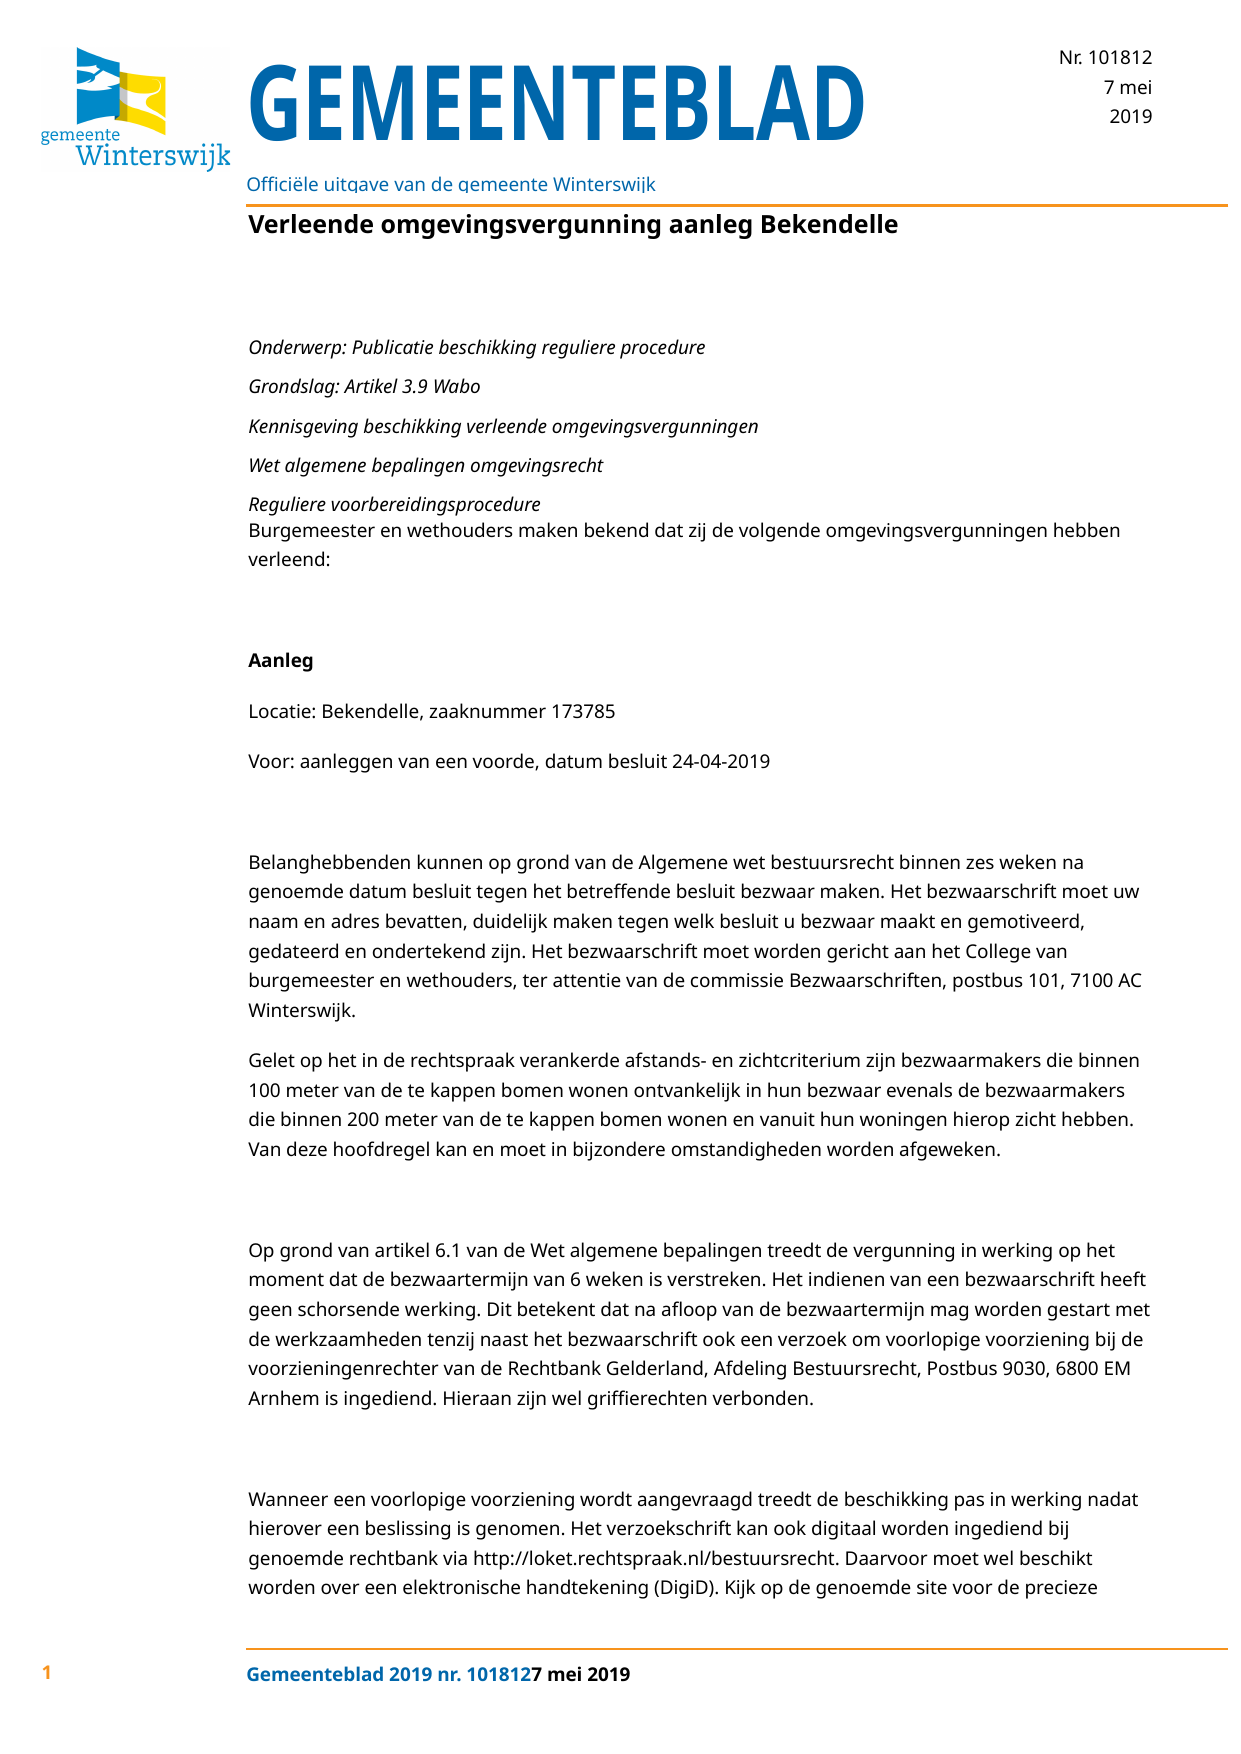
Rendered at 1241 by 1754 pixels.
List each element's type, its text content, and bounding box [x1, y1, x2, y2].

text Gelet op het in de rechtspraak verankerde afstands- en zichtcriterium zijn bezwaarmakers die binnen 100 meter van de te kappen bomen wonen ontvankelijk in hun bezwaar evenals de bezwaarmakers die binnen 200 meter van de te kappen bomen wonen en vanuit hun woningen hierop zicht hebben. Van deze hoofdregel kan en moet in bijzondere omstandigheden worden afgeweken. [248, 1047, 1152, 1162]
text Wanneer een voorlopige voorziening wordt aangevraagd treedt de beschikking pas in werking nadat hierover een beslissing is genomen. Het verzoekschrift kan ook digitaal worden ingediend bij genoemde rechtbank via http://loket.rechtspraak.nl/bestuursrecht. Daarvoor moet wel beschikt worden over een elektronische handtekening (DigiD). Kijk op de genoemde site voor de precieze [248, 1486, 1152, 1600]
picture [225, 153, 231, 162]
text Wet algemene bepalingen omgevingsrecht [248, 452, 1152, 478]
picture [41, 47, 231, 172]
text Kennisgeving beschikking verleende omgevingsvergunningen [248, 413, 1152, 438]
text Grondslag: Artikel 3.9 Wabo [248, 373, 1152, 399]
text Burgemeester en wethouders maken bekend dat zij de volgende omgevingsvergunningen hebben verleend: [248, 517, 1152, 572]
text Voor: aanleggen van een voorde, datum besluit 24-04-2019 [248, 748, 1152, 774]
text Verleende omgevingsvergunning aanleg Bekendelle [248, 207, 1152, 241]
text Onderwerp: Publicatie beschikking reguliere procedure [248, 334, 1152, 360]
text Aanleg [248, 647, 1152, 673]
text Locatie: Bekendelle, zaaknummer 173785 [248, 698, 1152, 724]
text Op grond van artikel 6.1 van de Wet algemene bepalingen treedt de vergunning in werking op het moment dat de bezwaartermijn van 6 weken is verstreken. Het indienen van een bezwaarschrift heeft geen schorsende werking. Dit betekent dat na afloop van de bezwaartermijn mag worden gestart met de werkzaamheden tenzij naast het bezwaarschrift ook een verzoek om voorlopige voorziening bij de voorzieningenrechter van de Rechtbank Gelderland, Afdeling Bestuursrecht, Postbus 9030, 6800 EM Arnhem is ingediend. Hieraan zijn wel griffierechten verbonden. [248, 1237, 1152, 1411]
text Belanghebbenden kunnen op grond van de Algemene wet bestuursrecht binnen zes weken na genoemde datum besluit tegen het betreffende besluit bezwaar maken. Het bezwaarschrift moet uw naam en adres bevatten, duidelijk maken tegen welk besluit u bezwaar maakt en gemotiveerd, gedateerd en ondertekend zijn. Het bezwaarschrift moet worden gericht aan het College van burgemeester en wethouders, ter attentie van de commissie Bezwaarschriften, postbus 101, 7100 AC Winterswijk. [248, 849, 1152, 1023]
text Reguliere voorbereidingsprocedure [248, 491, 1152, 517]
